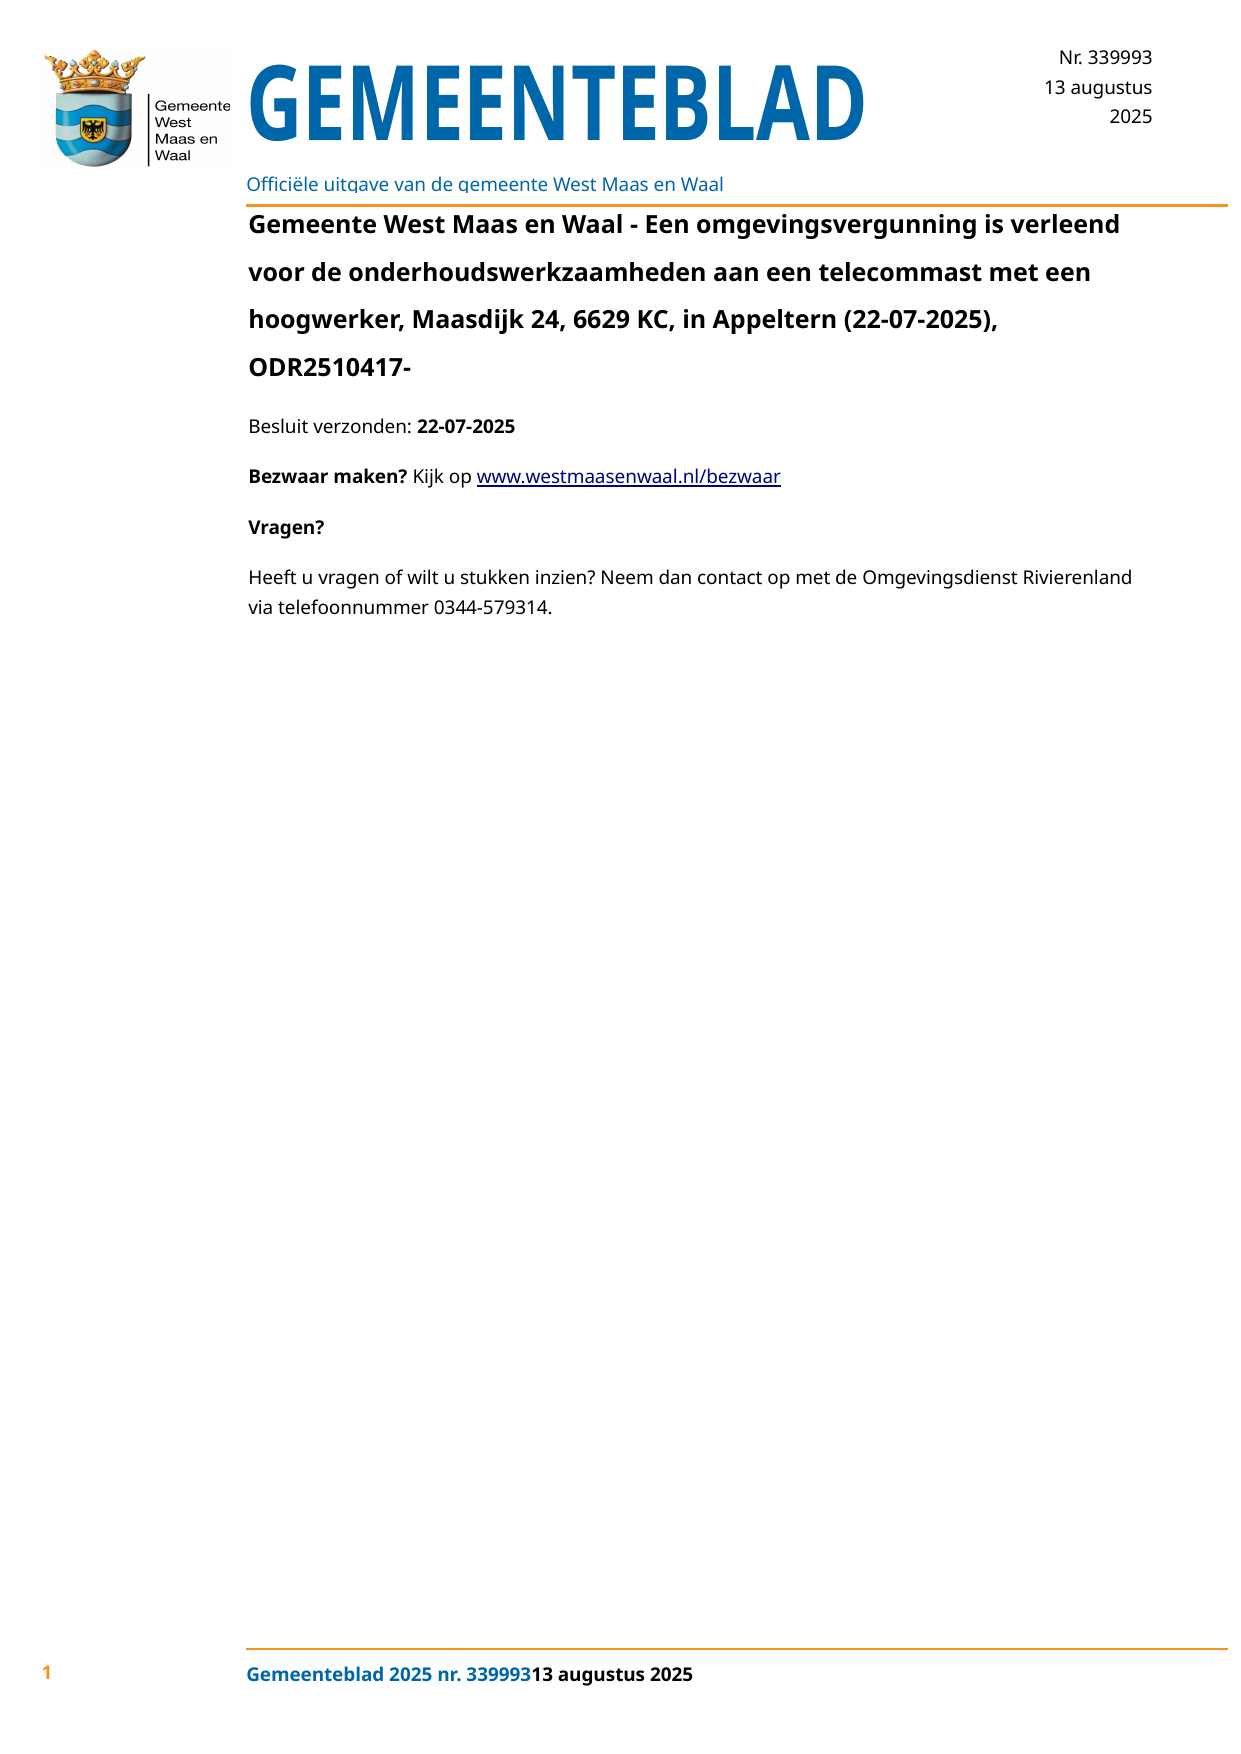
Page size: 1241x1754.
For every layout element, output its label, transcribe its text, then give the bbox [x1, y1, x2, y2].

text Bezwaar maken? Kijk op www.westmaasenwaal.nl/bezwaar [248, 463, 1152, 489]
text Gemeente West Maas en Waal - Een omgevingsvergunning is verleend voor de onderhoudswerkzaamheden aan een telecommast met een hoogwerker, Maasdijk 24, 6629 KC, in Appeltern (22-07-2025), ODR2510417- [248, 207, 1152, 384]
text Heeft u vragen of wilt u stukken inzien? Neem dan contact op met de Omgevingsdienst Rivierenland via telefoonnummer 0344-579314. [248, 564, 1152, 620]
picture [41, 47, 231, 172]
text Vragen? [248, 514, 1152, 540]
text Besluit verzonden: 22-07-2025 [248, 413, 1152, 439]
